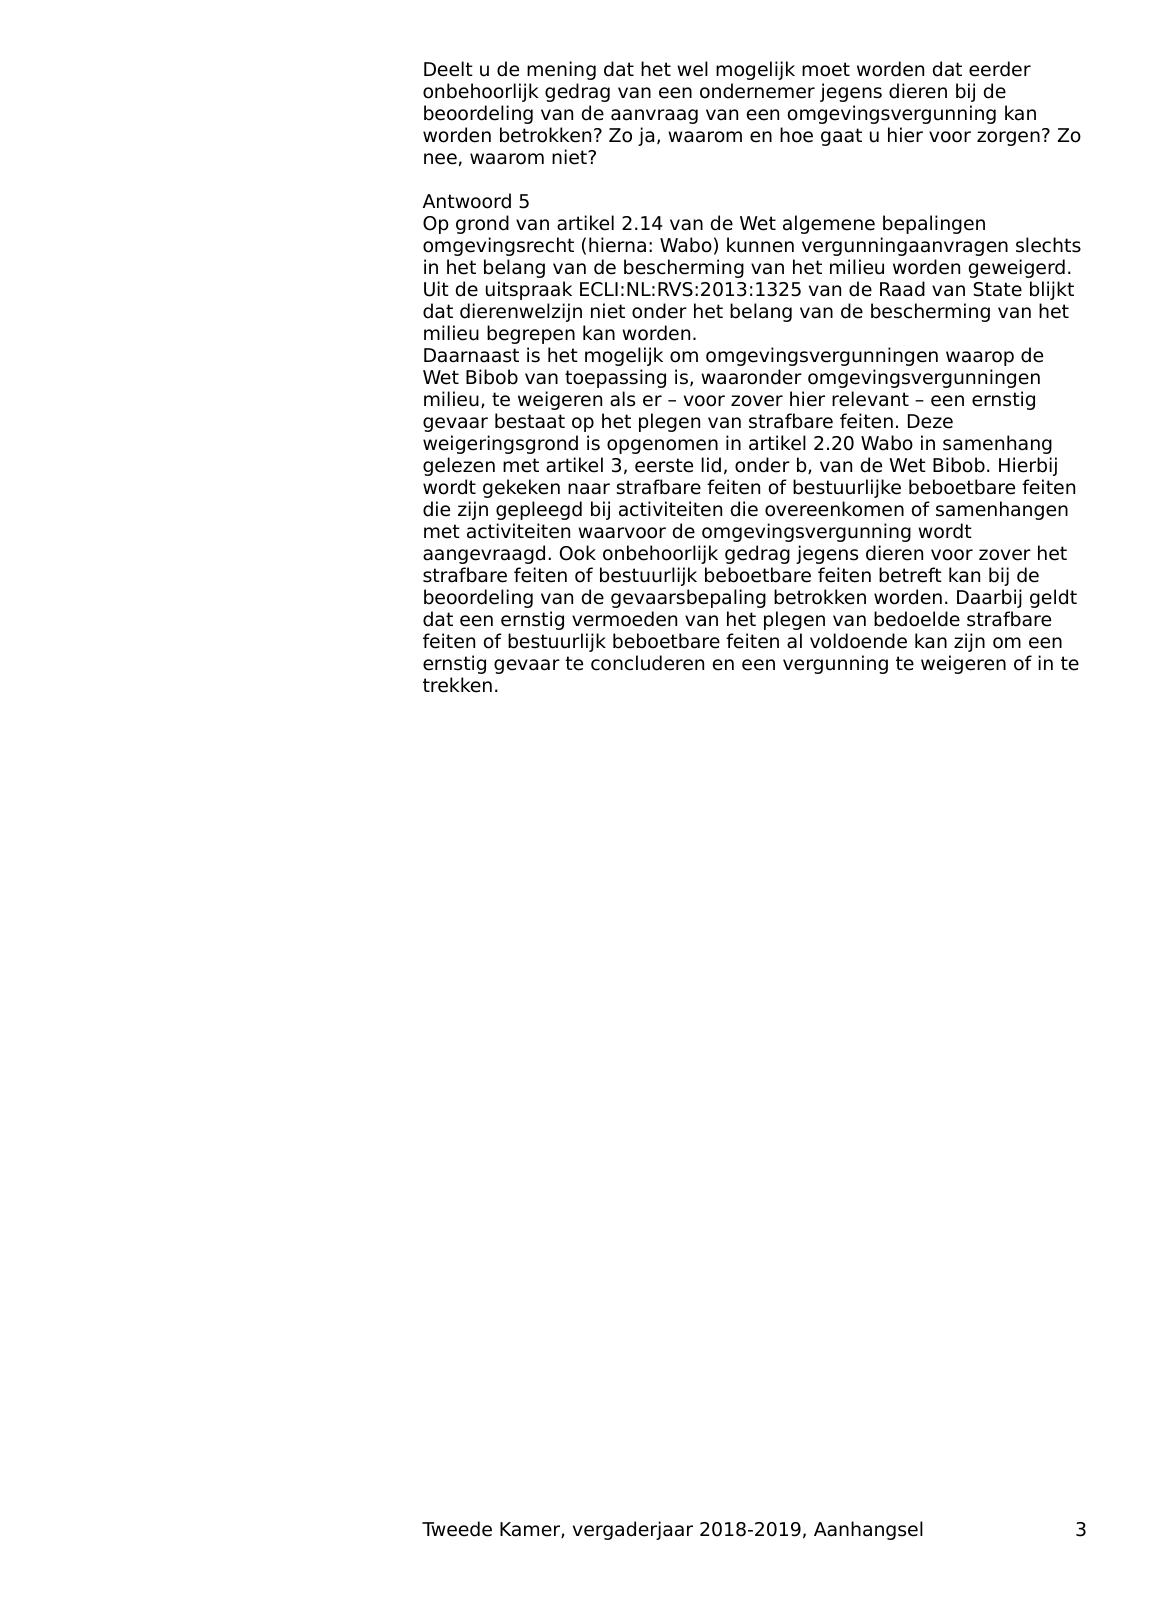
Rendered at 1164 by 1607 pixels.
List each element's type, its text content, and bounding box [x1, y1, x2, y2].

text Op grond van artikel 2.14 van de Wet algemene bepalingen omgevingsrecht (hierna: Wabo) kunnen vergunningaanvragen slechts in het belang van de bescherming van het milieu worden geweigerd. Uit de uitspraak ECLI:NL:RVS:2013:1325 van de Raad van State blijkt dat dierenwelzijn niet onder het belang van de bescherming van het milieu begrepen kan worden. [422, 213, 1087, 345]
text Antwoord 5 [422, 191, 1087, 213]
text Daarnaast is het mogelijk om omgevingsvergunningen waarop de Wet Bibob van toepassing is, waaronder omgevingsvergunningen milieu, te weigeren als er – voor zover hier relevant – een ernstig gevaar bestaat op het plegen van strafbare feiten. Deze weigeringsgrond is opgenomen in artikel 2.20 Wabo in samenhang gelezen met artikel 3, eerste lid, onder b, van de Wet Bibob. Hierbij wordt gekeken naar strafbare feiten of bestuurlijke beboetbare feiten die zijn gepleegd bij activiteiten die overeenkomen of samenhangen met activiteiten waarvoor de omgevingsvergunning wordt aangevraagd. Ook onbehoorlijk gedrag jegens dieren voor zover het strafbare feiten of bestuurlijk beboetbare feiten betreft kan bij de beoordeling van de gevaarsbepaling betrokken worden. Daarbij geldt dat een ernstig vermoeden van het plegen van bedoelde strafbare feiten of bestuurlijk beboetbare feiten al voldoende kan zijn om een ernstig gevaar te concluderen en een vergunning te weigeren of in te trekken. [422, 345, 1087, 697]
text Deelt u de mening dat het wel mogelijk moet worden dat eerder onbehoorlijk gedrag van een ondernemer jegens dieren bij de beoordeling van de aanvraag van een omgevingsvergunning kan worden betrokken? Zo ja, waarom en hoe gaat u hier voor zorgen? Zo nee, waarom niet? [422, 59, 1087, 169]
